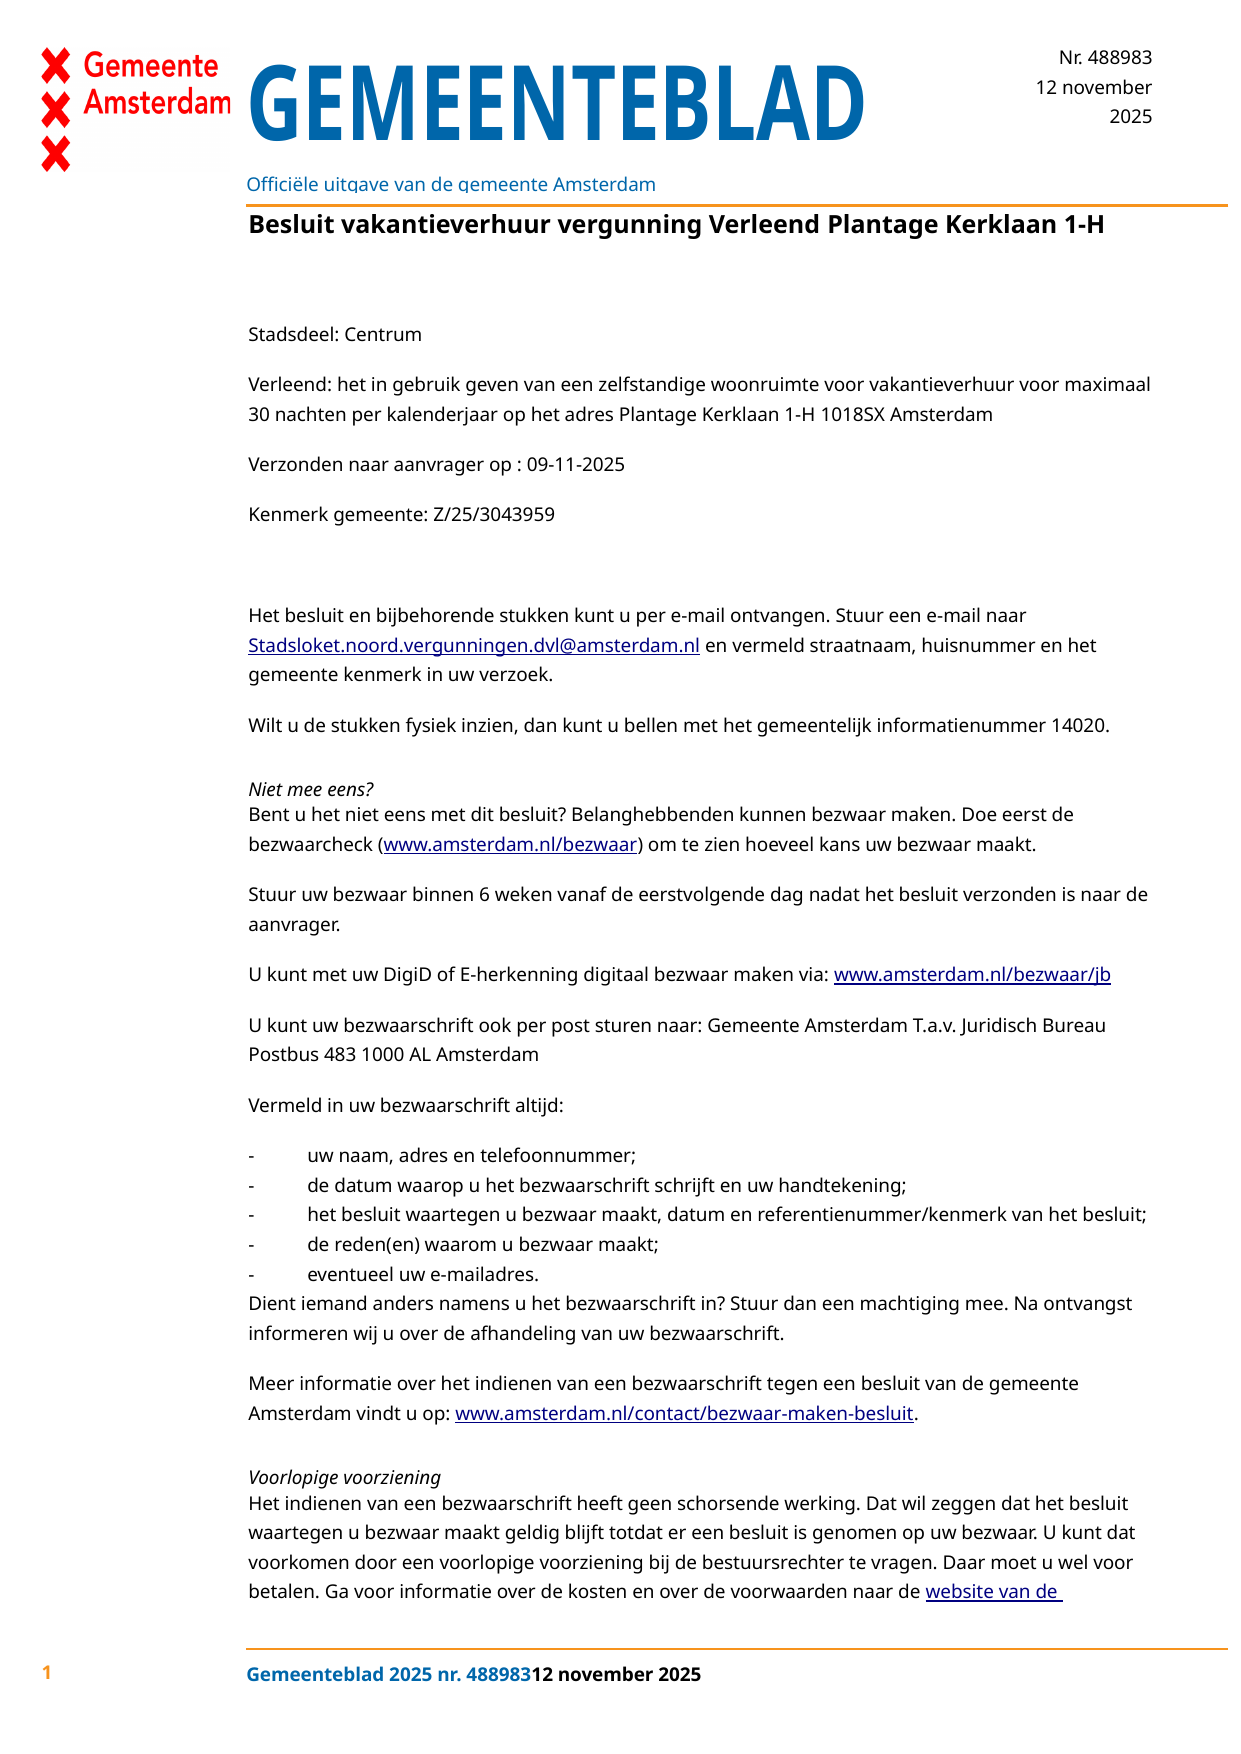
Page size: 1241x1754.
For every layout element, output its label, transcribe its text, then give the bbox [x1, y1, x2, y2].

text Verzonden naar aanvrager op : 09-11-2025 [248, 451, 1152, 477]
text Stuur uw bezwaar binnen 6 weken vanaf de eerstvolgende dag nadat het besluit verzonden is naar de aanvrager. [248, 882, 1152, 937]
text Niet mee eens? [248, 776, 1152, 802]
text U kunt uw bezwaarschrift ook per post sturen naar: Gemeente Amsterdam T.a.v. Juridisch Bureau Postbus 483 1000 AL Amsterdam [248, 1012, 1152, 1067]
text U kunt met uw DigiD of E-herkenning digitaal bezwaar maken via: www.amsterdam.nl/bezwaar/jb [248, 962, 1152, 987]
text Besluit vakantieverhuur vergunning Verleend Plantage Kerklaan 1-H [248, 207, 1152, 241]
picture [41, 47, 231, 172]
text Voorlopige voorziening [248, 1464, 1152, 1490]
text Stadsdeel: Centrum [248, 321, 1152, 346]
list de datum waarop u het bezwaarschrift schrijft en uw handtekening; [248, 1172, 1152, 1198]
text Vermeld in uw bezwaarschrift altijd: [248, 1092, 1152, 1118]
text Kenmerk gemeente: Z/25/3043959 [248, 502, 1152, 527]
list het besluit waartegen u bezwaar maakt, datum en referentienummer/kenmerk van het besluit; [248, 1202, 1152, 1227]
text Verleend: het in gebruik geven van een zelfstandige woonruimte voor vakantieverhuur voor maximaal 30 nachten per kalenderjaar op het adres Plantage Kerklaan 1-H 1018SX Amsterdam [248, 371, 1152, 426]
text Dient iemand anders namens u het bezwaarschrift in? Stuur dan een machtiging mee. Na ontvangst informeren wij u over de afhandeling van uw bezwaarschrift. [248, 1290, 1152, 1346]
list uw naam, adres en telefoonnummer; [248, 1142, 1152, 1168]
list eventueel uw e-mailadres. [248, 1261, 1152, 1287]
text Meer informatie over het indienen van een bezwaarschrift tegen een besluit van de gemeente Amsterdam vindt u op: www.amsterdam.nl/contact/bezwaar-maken-besluit. [248, 1370, 1152, 1426]
text Het besluit en bijbehorende stukken kunt u per e-mail ontvangen. Stuur een e-mail naar Stadsloket.noord.vergunningen.dvl@amsterdam.nl en vermeld straatnaam, huisnummer en het gemeente kenmerk in uw verzoek. [248, 602, 1152, 687]
text Wilt u de stukken fysiek inzien, dan kunt u bellen met het gemeentelijk informatienummer 14020. [248, 712, 1152, 738]
text Bent u het niet eens met dit besluit? Belanghebbenden kunnen bezwaar maken. Doe eerst de bezwaarcheck (www.amsterdam.nl/bezwaar) om te zien hoeveel kans uw bezwaar maakt. [248, 802, 1152, 857]
text Het indienen van een bezwaarschrift heeft geen schorsende werking. Dat wil zeggen dat het besluit waartegen u bezwaar maakt geldig blijft totdat er een besluit is genomen op uw bezwaar. U kunt dat voorkomen door een voorlopige voorziening bij de bestuursrechter te vragen. Daar moet u wel voor betalen. Ga voor informatie over de kosten en over de voorwaarden naar de website van de [248, 1490, 1152, 1604]
list de reden(en) waarom u bezwaar maakt; [248, 1231, 1152, 1257]
